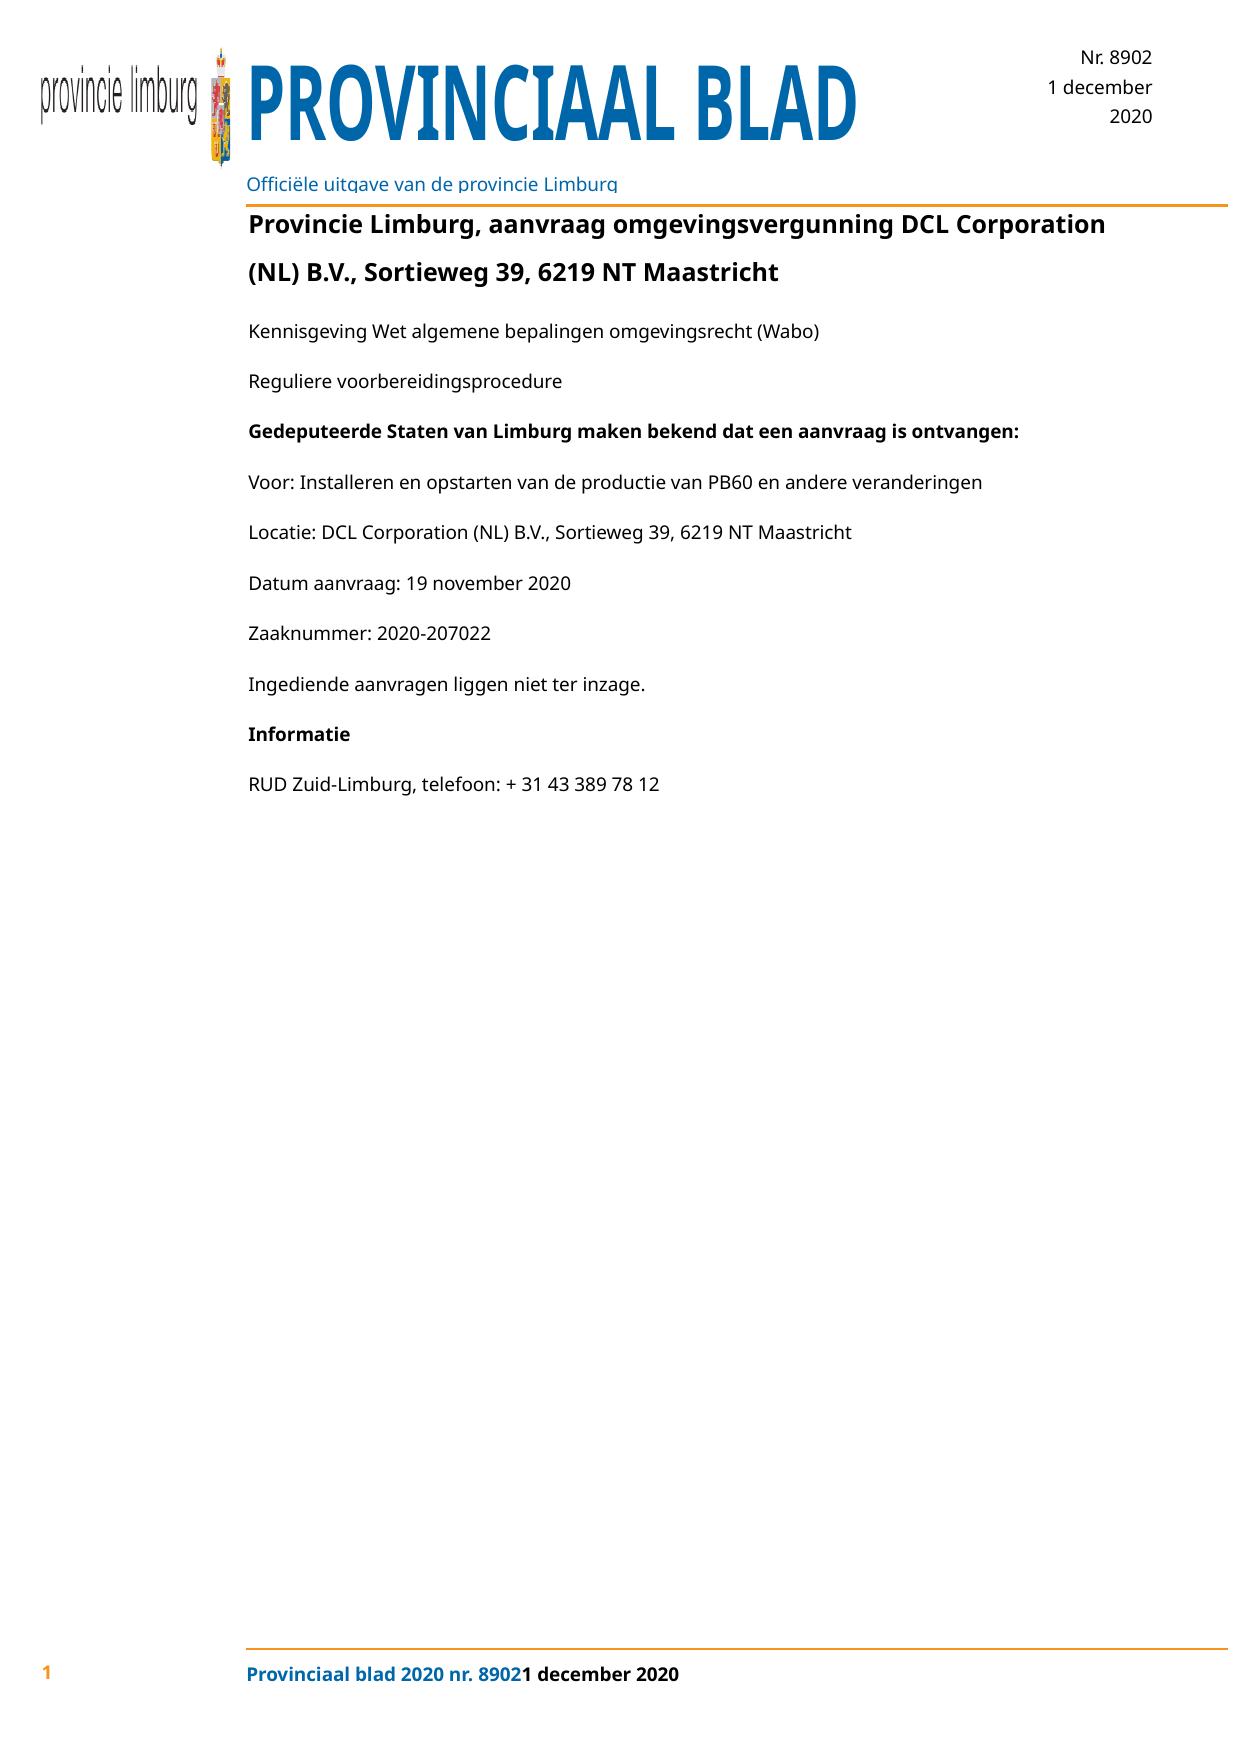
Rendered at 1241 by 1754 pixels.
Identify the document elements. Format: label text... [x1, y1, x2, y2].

text Datum aanvraag: 19 november 2020 [248, 570, 1152, 596]
text Gedeputeerde Staten van Limburg maken bekend dat een aanvraag is ontvangen: [248, 419, 1152, 444]
text Voor: Installeren en opstarten van de productie van PB60 en andere veranderingen [248, 469, 1152, 495]
text Provincie Limburg, aanvraag omgevingsvergunning DCL Corporation (NL) B.V., Sortieweg 39, 6219 NT Maastricht [248, 207, 1152, 288]
picture [41, 47, 231, 172]
text Zaaknummer: 2020-207022 [248, 620, 1152, 646]
text RUD Zuid-Limburg, telefoon: + 31 43 389 78 12 [248, 772, 1152, 797]
text Reguliere voorbereidingsprocedure [248, 368, 1152, 394]
text Informatie [248, 721, 1152, 747]
text Ingediende aanvragen liggen niet ter inzage. [248, 671, 1152, 697]
text Kennisgeving Wet algemene bepalingen omgevingsrecht (Wabo) [248, 318, 1152, 344]
text Locatie: DCL Corporation (NL) B.V., Sortieweg 39, 6219 NT Maastricht [248, 519, 1152, 545]
